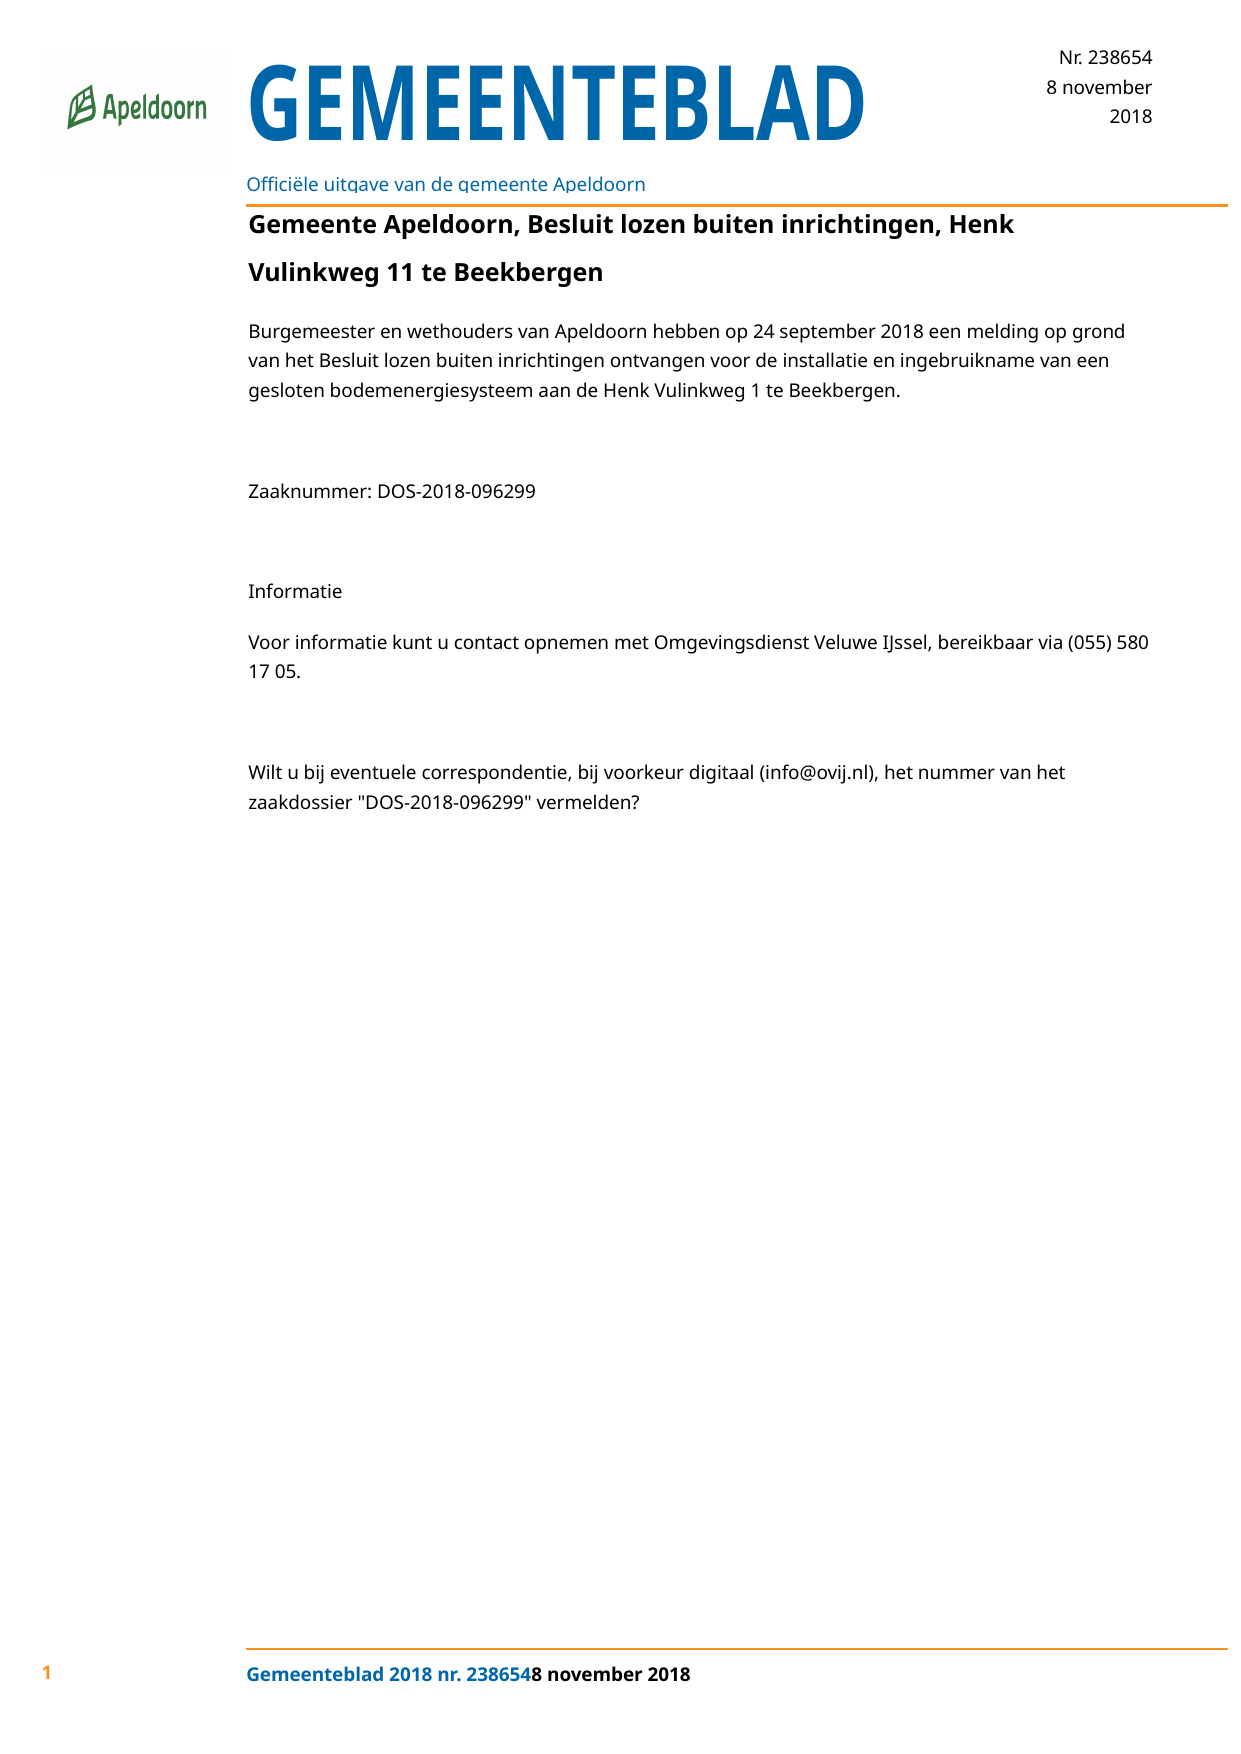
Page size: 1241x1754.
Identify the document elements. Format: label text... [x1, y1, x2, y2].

text Wilt u bij eventuele correspondentie, bij voorkeur digitaal (info@ovij.nl), het nummer van het zaakdossier "DOS-2018-096299" vermelden? [248, 759, 1152, 815]
text Voor informatie kunt u contact opnemen met Omgevingsdienst Veluwe IJssel, bereikbaar via (055) 580 17 05. [248, 629, 1152, 684]
text Zaaknummer: DOS-2018-096299 [248, 478, 1152, 504]
picture [41, 47, 231, 172]
text Burgemeester en wethouders van Apeldoorn hebben op 24 september 2018 een melding op grond van het Besluit lozen buiten inrichtingen ontvangen voor de installatie en ingebruikname van een gesloten bodemenergiesysteem aan de Henk Vulinkweg 1 te Beekbergen. [248, 318, 1152, 403]
text Informatie [248, 579, 1152, 604]
text Gemeente Apeldoorn, Besluit lozen buiten inrichtingen, Henk Vulinkweg 11 te Beekbergen [248, 207, 1152, 288]
